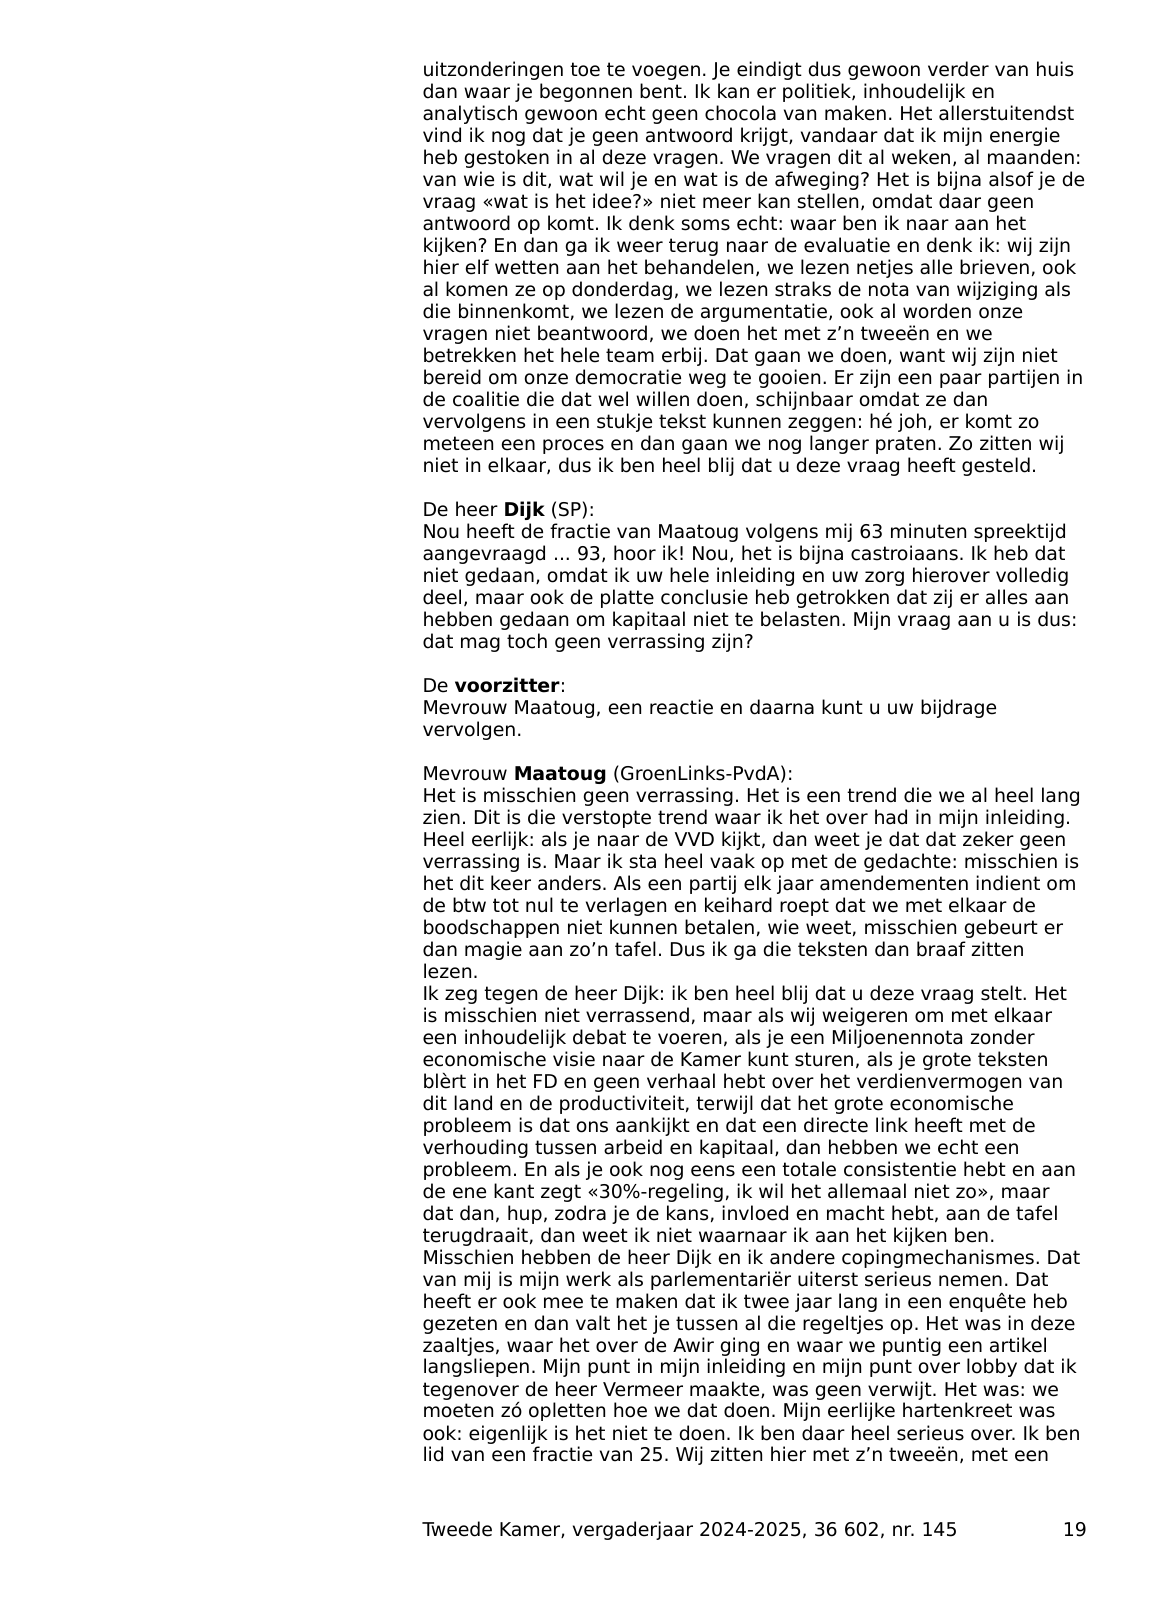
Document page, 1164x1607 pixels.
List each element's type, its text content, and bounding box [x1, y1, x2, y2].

text Nou heeft de fractie van Maatoug volgens mij 63 minuten spreektijd aangevraagd ... 93, hoor ik! Nou, het is bijna castroiaans. Ik heb dat niet gedaan, omdat ik uw hele inleiding en uw zorg hierover volledig deel, maar ook de platte conclusie heb getrokken dat zij er alles aan hebben gedaan om kapitaal niet te belasten. Mijn vraag aan u is dus: dat mag toch geen verrassing zijn? [422, 521, 1087, 653]
text uitzonderingen toe te voegen. Je eindigt dus gewoon verder van huis dan waar je begonnen bent. Ik kan er politiek, inhoudelijk en analytisch gewoon echt geen chocola van maken. Het allerstuitendst vind ik nog dat je geen antwoord krijgt, vandaar dat ik mijn energie heb gestoken in al deze vragen. We vragen dit al weken, al maanden: van wie is dit, wat wil je en wat is de afweging? Het is bijna alsof je de vraag «wat is het idee?» niet meer kan stellen, omdat daar geen antwoord op komt. Ik denk soms echt: waar ben ik naar aan het kijken? En dan ga ik weer terug naar de evaluatie en denk ik: wij zijn hier elf wetten aan het behandelen, we lezen netjes alle brieven, ook al komen ze op donderdag, we lezen straks de nota van wijziging als die binnenkomt, we lezen de argumentatie, ook al worden onze vragen niet beantwoord, we doen het met z’n tweeën en we betrekken het hele team erbij. Dat gaan we doen, want wij zijn niet bereid om onze democratie weg te gooien. Er zijn een paar partijen in de coalitie die dat wel willen doen, schijnbaar omdat ze dan vervolgens in een stukje tekst kunnen zeggen: hé joh, er komt zo meteen een proces en dan gaan we nog langer praten. Zo zitten wij niet in elkaar, dus ik ben heel blij dat u deze vraag heeft gesteld. [422, 59, 1087, 477]
text Mevrouw Maatoug, een reactie en daarna kunt u uw bijdrage vervolgen. [422, 697, 1087, 741]
text Ik zeg tegen de heer Dijk: ik ben heel blij dat u deze vraag stelt. Het is misschien niet verrassend, maar als wij weigeren om met elkaar een inhoudelijk debat te voeren, als je een Miljoenennota zonder economische visie naar de Kamer kunt sturen, als je grote teksten blèrt in het FD en geen verhaal hebt over het verdienvermogen van dit land en de productiviteit, terwijl dat het grote economische probleem is dat ons aankijkt en dat een directe link heeft met de verhouding tussen arbeid en kapitaal, dan hebben we echt een probleem. En als je ook nog eens een totale consistentie hebt en aan de ene kant zegt «30%-regeling, ik wil het allemaal niet zo», maar dat dan, hup, zodra je de kans, invloed en macht hebt, aan de tafel terugdraait, dan weet ik niet waarnaar ik aan het kijken ben. [422, 983, 1087, 1247]
text Mevrouw Maatoug (GroenLinks-PvdA): [422, 763, 1087, 785]
text Misschien hebben de heer Dijk en ik andere copingmechanismes. Dat van mij is mijn werk als parlementariër uiterst serieus nemen. Dat heeft er ook mee te maken dat ik twee jaar lang in een enquête heb gezeten en dan valt het je tussen al die regeltjes op. Het was in deze zaaltjes, waar het over de Awir ging en waar we puntig een artikel langsliepen. Mijn punt in mijn inleiding en mijn punt over lobby dat ik tegenover de heer Vermeer maakte, was geen verwijt. Het was: we moeten zó opletten hoe we dat doen. Mijn eerlijke hartenkreet was ook: eigenlijk is het niet te doen. Ik ben daar heel serieus over. Ik ben lid van een fractie van 25. Wij zitten hier met z’n tweeën, met een [422, 1247, 1087, 1466]
text De voorzitter: [422, 675, 1087, 697]
text Het is misschien geen verrassing. Het is een trend die we al heel lang zien. Dit is die verstopte trend waar ik het over had in mijn inleiding. Heel eerlijk: als je naar de VVD kijkt, dan weet je dat dat zeker geen verrassing is. Maar ik sta heel vaak op met de gedachte: misschien is het dit keer anders. Als een partij elk jaar amendementen indient om de btw tot nul te verlagen en keihard roept dat we met elkaar de boodschappen niet kunnen betalen, wie weet, misschien gebeurt er dan magie aan zo’n tafel. Dus ik ga die teksten dan braaf zitten lezen. [422, 785, 1087, 983]
text De heer Dijk (SP): [422, 499, 1087, 521]
